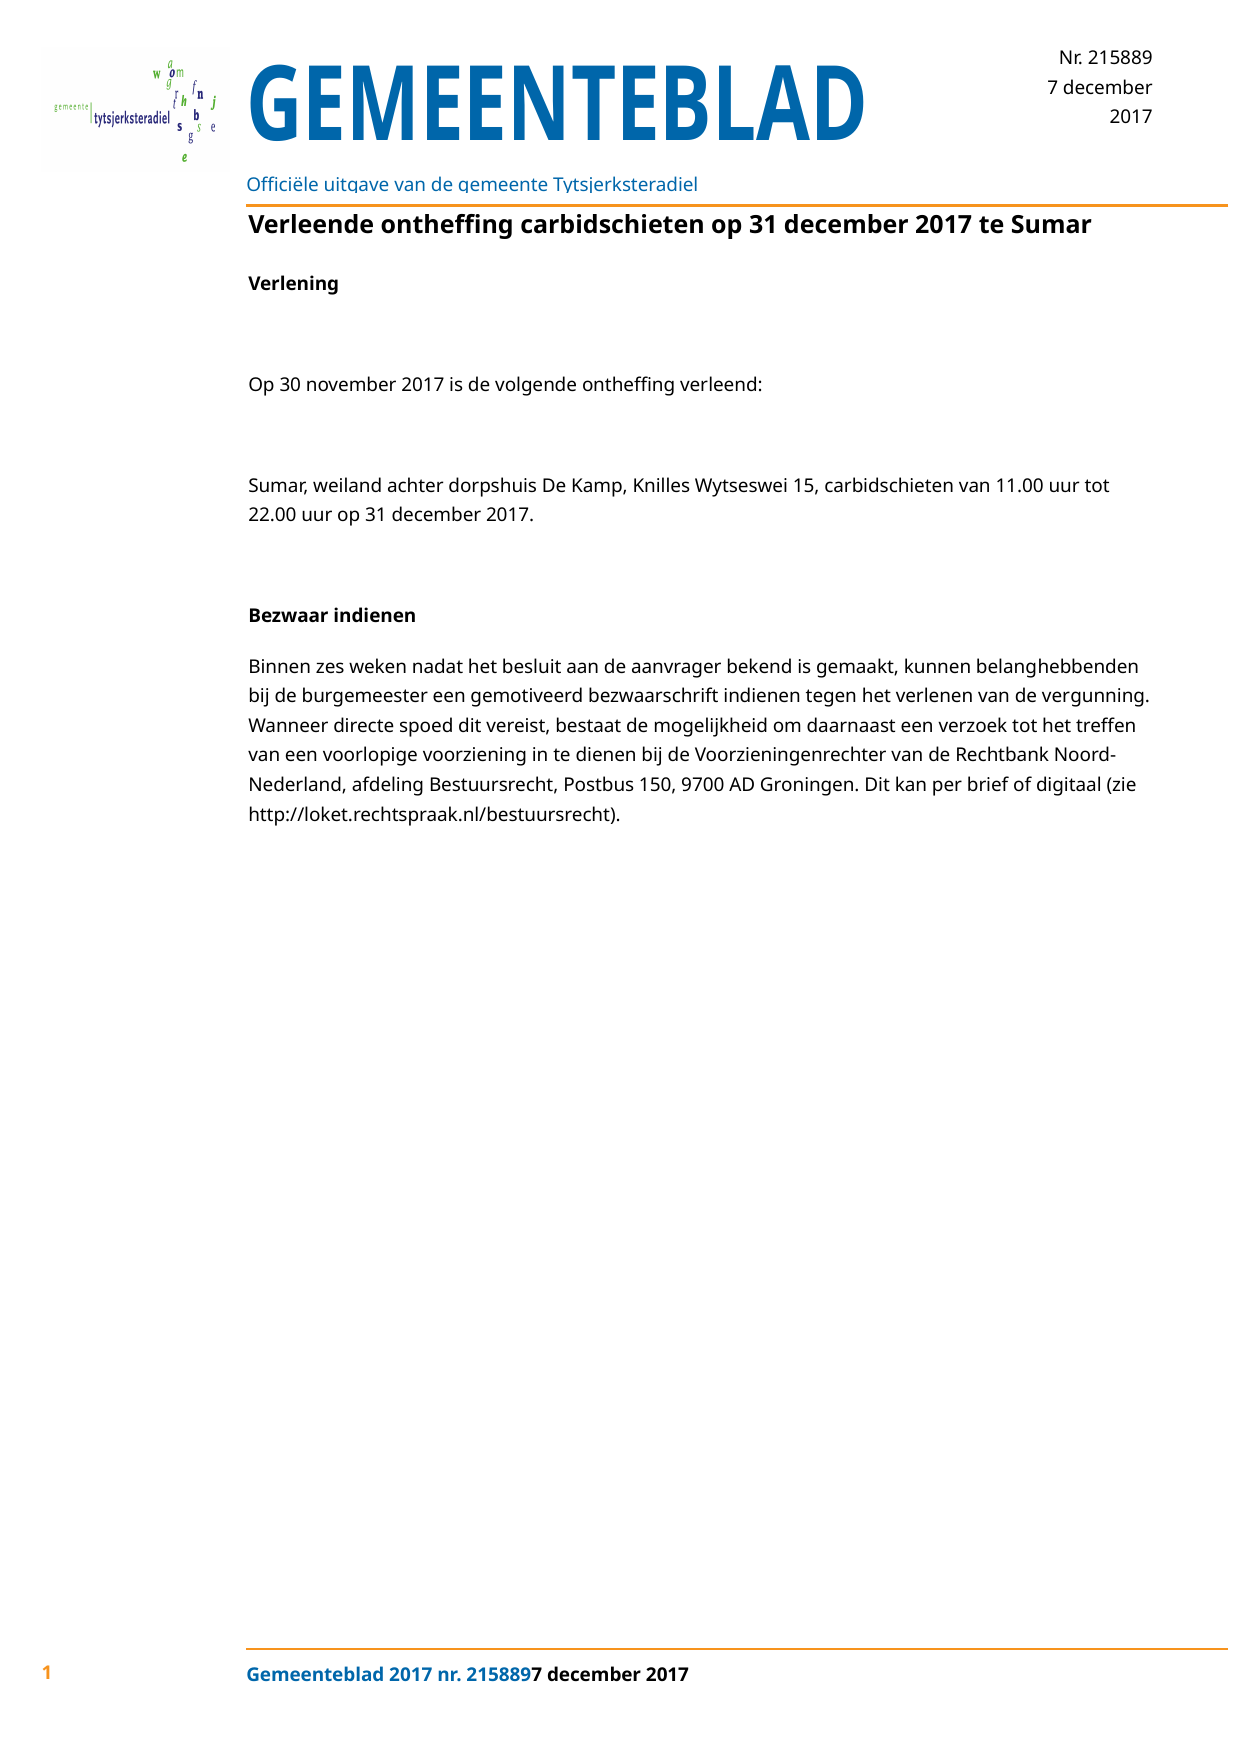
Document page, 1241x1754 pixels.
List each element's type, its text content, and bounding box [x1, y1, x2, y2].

text Op 30 november 2017 is de volgende ontheffing ver­leend: [248, 371, 1152, 397]
text Binnen zes weken nadat het besluit aan de aanvrager bekend is gemaakt, kunnen belang­hebbenden bij de burgemeester een gemotiveerd bezwaarschrift indienen tegen het verlenen van de ver­gunning. Wanneer directe spoed dit vereist, bestaat de mogelijkheid om daarnaast een verzoek tot het treffen van een voorlopige voorziening in te dienen bij de Voorzieningenrechter van de Rechtbank Noord-Nederland, afdeling Bestuursrecht, Postbus 150, 9700 AD Groningen. Dit kan per brief of digitaal (zie http://loket.rechtspraak.nl/bestuursrecht). [248, 653, 1152, 826]
text Verleende ontheffing carbidschieten op 31 december 2017 te Sumar [248, 207, 1152, 241]
picture [41, 47, 231, 172]
text Verlening [248, 270, 1152, 296]
text Sumar, weiland achter dorpshuis De Kamp, Knilles Wytseswei 15, carbidschieten van 11.00 uur tot 22.00 uur op 31 december 2017. [248, 472, 1152, 527]
text Bezwaar indienen [248, 602, 1152, 628]
